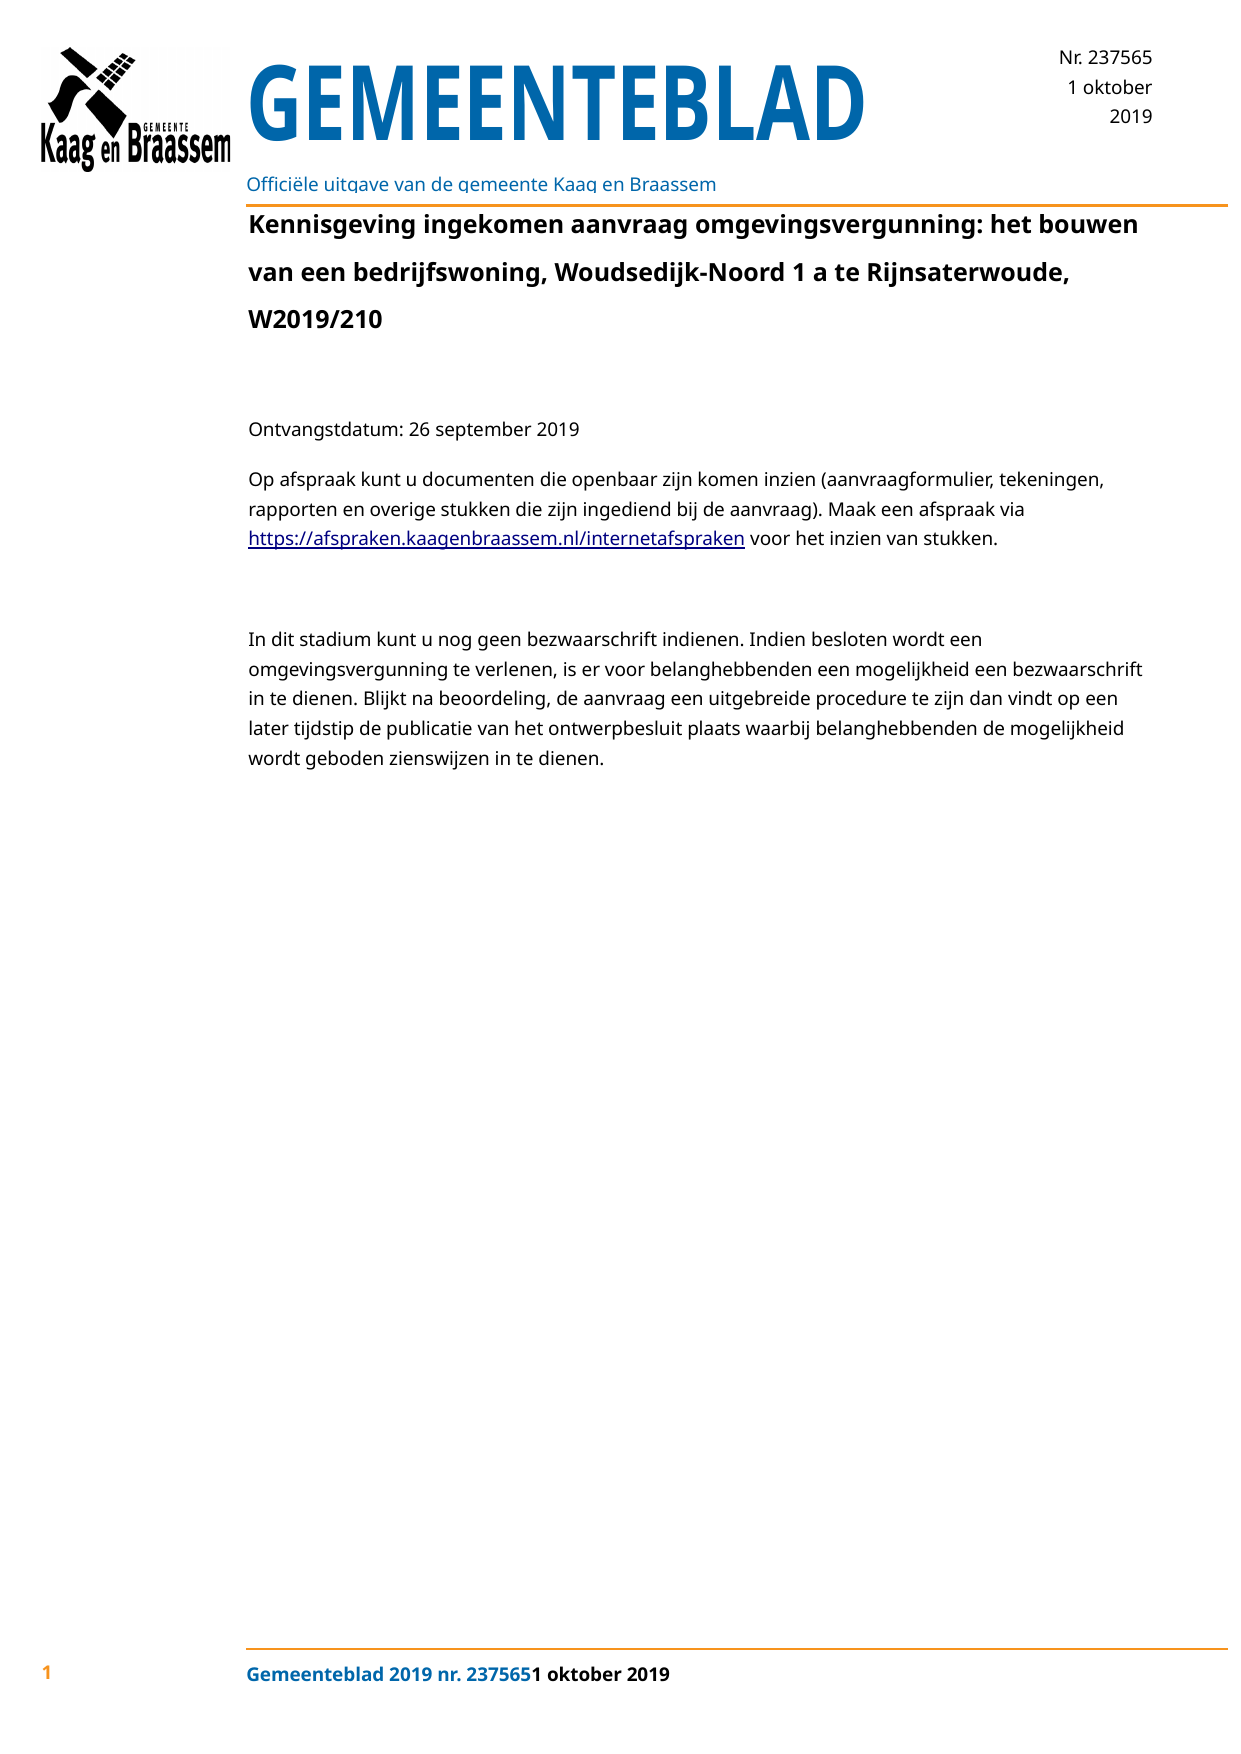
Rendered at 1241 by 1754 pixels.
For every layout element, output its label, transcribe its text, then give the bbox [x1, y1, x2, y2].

text Kennisgeving ingekomen aanvraag omgevingsvergunning: het bouwen van een bedrijfswoning, Woudsedijk-Noord 1 a te Rijnsaterwoude, W2019/210 [248, 207, 1152, 336]
text In dit stadium kunt u nog geen bezwaarschrift indienen. Indien besloten wordt een omgevingsvergunning te verlenen, is er voor belanghebbenden een mogelijkheid een bezwaarschrift in te dienen. Blijkt na beoordeling, de aanvraag een uitgebreide procedure te zijn dan vindt op een later tijdstip de publicatie van het ontwerpbesluit plaats waarbij belanghebbenden de mogelijkheid wordt geboden zienswijzen in te dienen. [248, 626, 1152, 770]
picture [41, 47, 231, 172]
text Op afspraak kunt u documenten die openbaar zijn komen inzien (aanvraagformulier, tekeningen, rapporten en overige stukken die zijn ingediend bij de aanvraag). Maak een afspraak via https://afspraken.kaagenbraassem.nl/internetafspraken voor het inzien van stukken. [248, 466, 1152, 551]
text Ontvangstdatum: 26 september 2019 [248, 416, 1152, 442]
